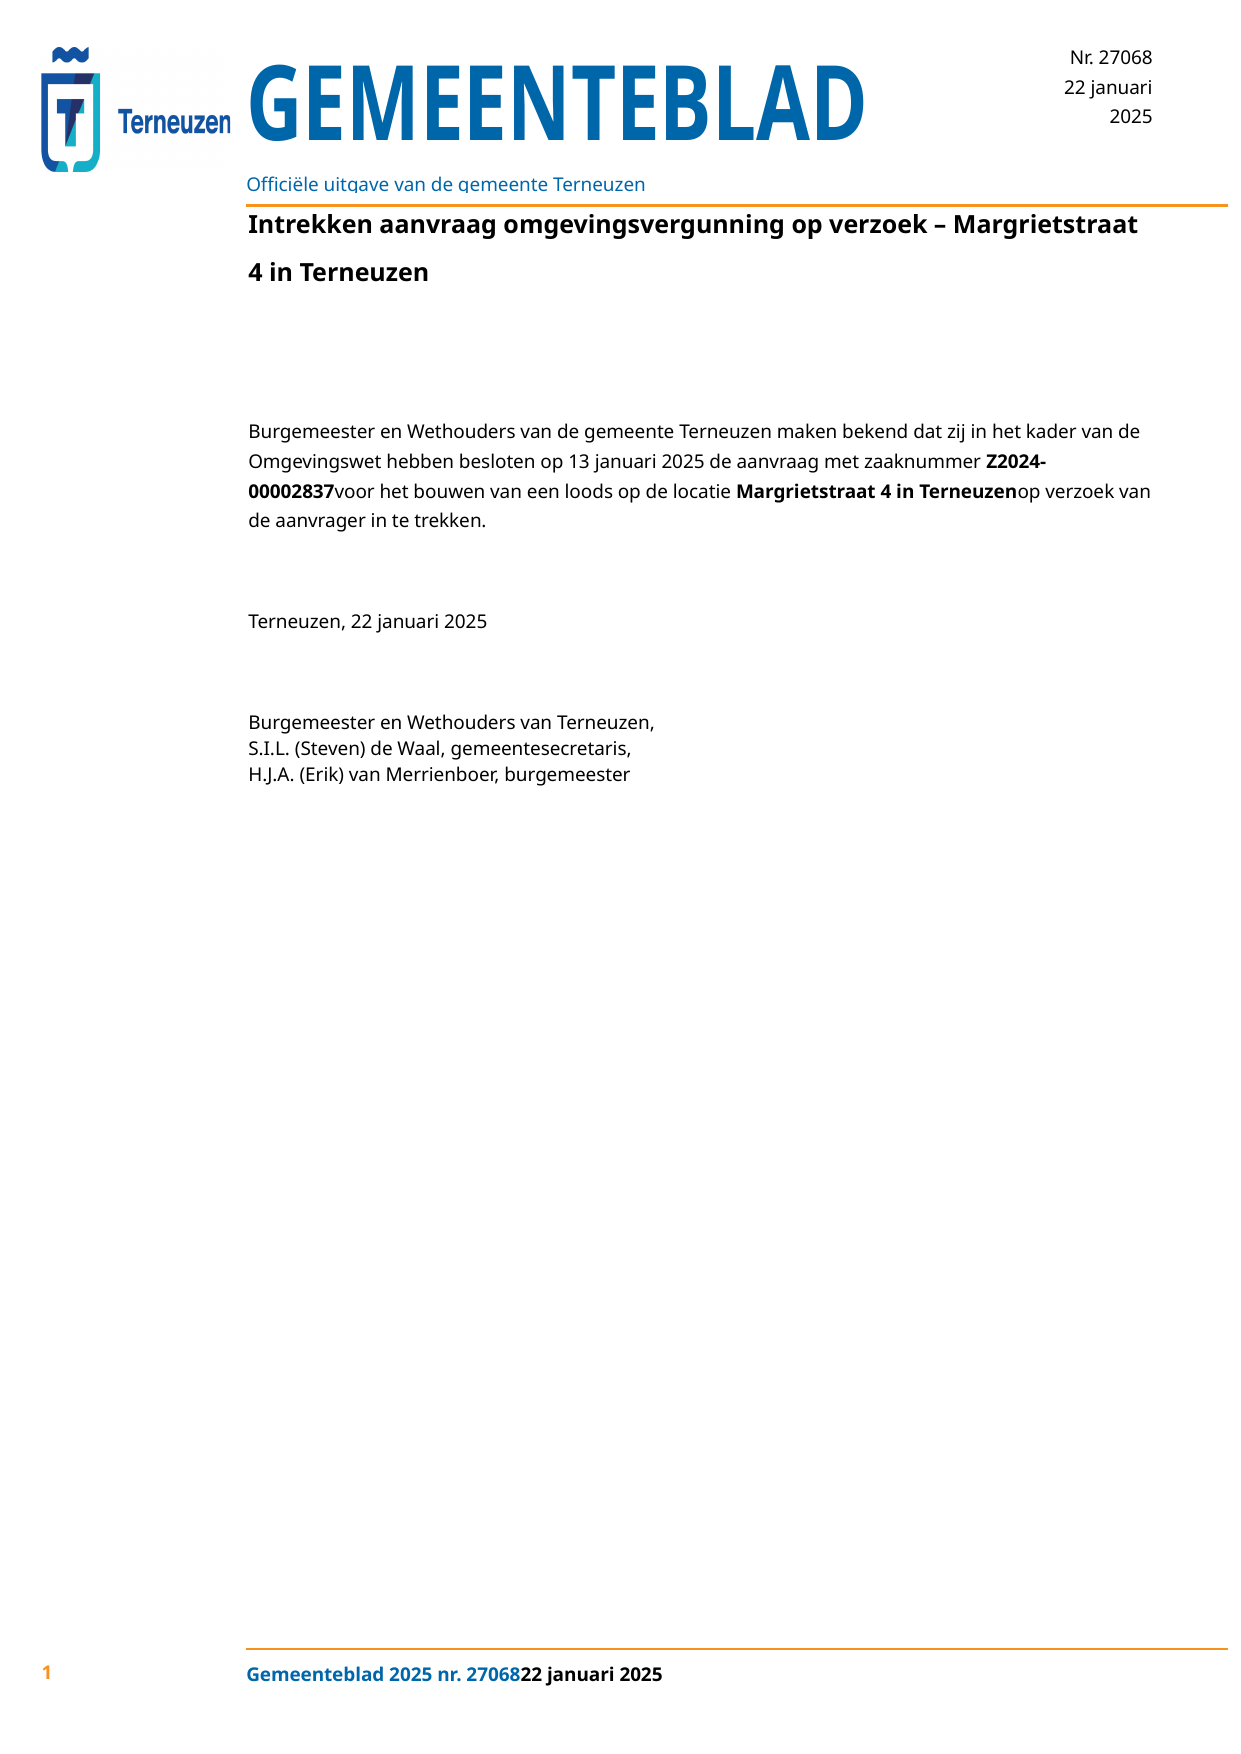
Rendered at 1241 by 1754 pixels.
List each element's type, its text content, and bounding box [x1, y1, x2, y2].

picture [41, 47, 231, 172]
table_cell [700, 786, 1152, 812]
table_cell [700, 735, 1152, 761]
table_header Burgemeester en Wethouders van Terneuzen, [248, 709, 1152, 735]
text Intrekken aanvraag omgevingsvergunning op verzoek – Margrietstraat 4 in Terneuzen [248, 207, 1152, 288]
table_cell [248, 786, 700, 812]
text Burgemeester en Wethouders van de gemeente Terneuzen maken bekend dat zij in het kader van de Omgevingswet hebben besloten op 13 januari 2025 de aanvraag met zaaknummer Z2024-00002837voor het bouwen van een loods op de locatie Margrietstraat 4 in Terneuzenop verzoek van de aanvrager in te trekken. [248, 419, 1152, 533]
table_cell S.I.L. (Steven) de Waal, gemeentesecretaris, [248, 735, 700, 761]
text Terneuzen, 22 januari 2025 [248, 608, 1152, 634]
table_cell H.J.A. (Erik) van Merrienboer, burgemeester [248, 761, 1152, 786]
